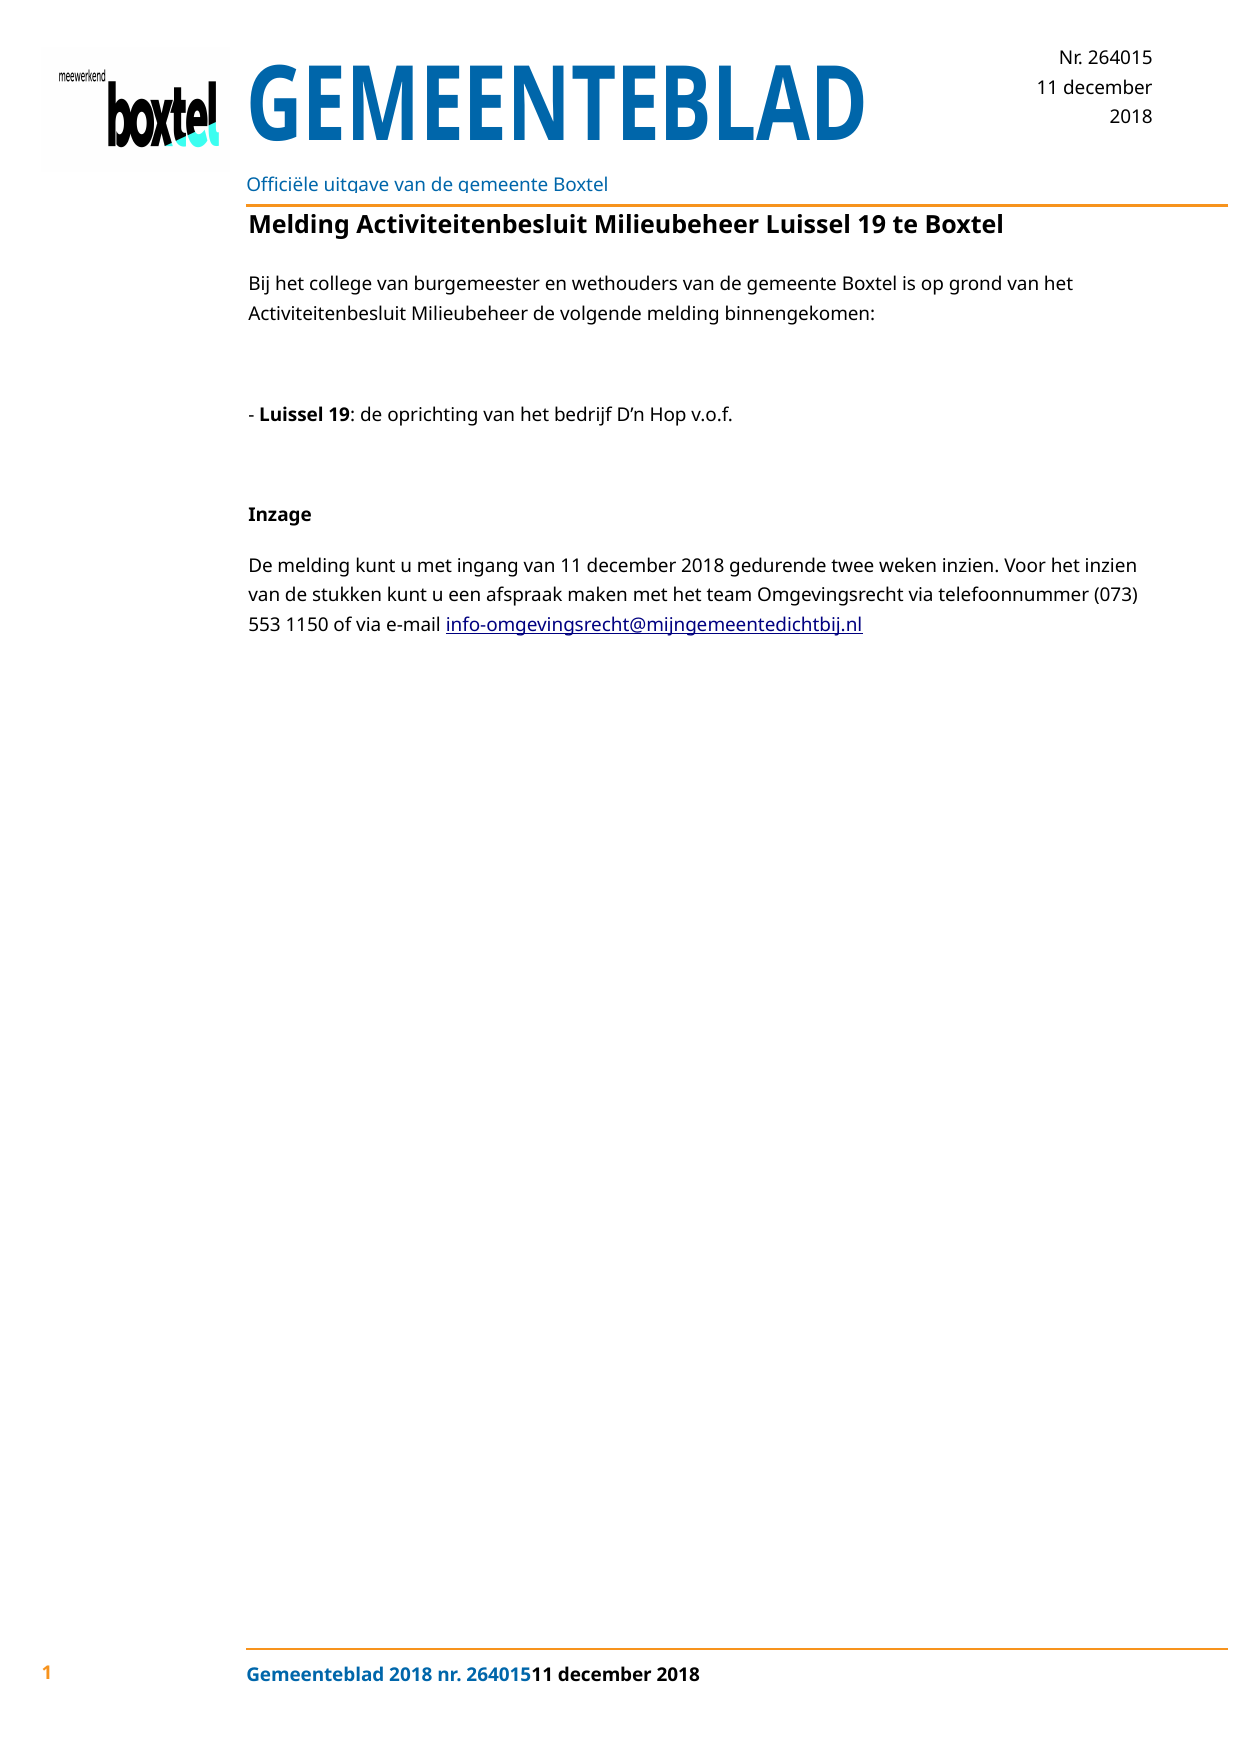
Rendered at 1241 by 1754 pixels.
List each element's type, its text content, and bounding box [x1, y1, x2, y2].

text Bij het college van burgemeester en wethouders van de gemeente Boxtel is op grond van het Activiteitenbesluit Milieubeheer de volgende melding binnengekomen: [248, 270, 1152, 326]
text - Luissel 19: de oprichting van het bedrijf D’n Hop v.o.f. [248, 401, 1152, 426]
text Melding Activiteitenbesluit Milieubeheer Luissel 19 te Boxtel [248, 207, 1152, 241]
text De melding kunt u met ingang van 11 december 2018 gedurende twee weken inzien. Voor het inzien van de stukken kunt u een afspraak maken met het team Omgevingsrecht via telefoonnummer (073) 553 1150 of via e-mail info-omgevingsrecht@mijngemeentedichtbij.nl [248, 552, 1152, 637]
picture [41, 47, 231, 172]
text Inzage [248, 502, 1152, 527]
